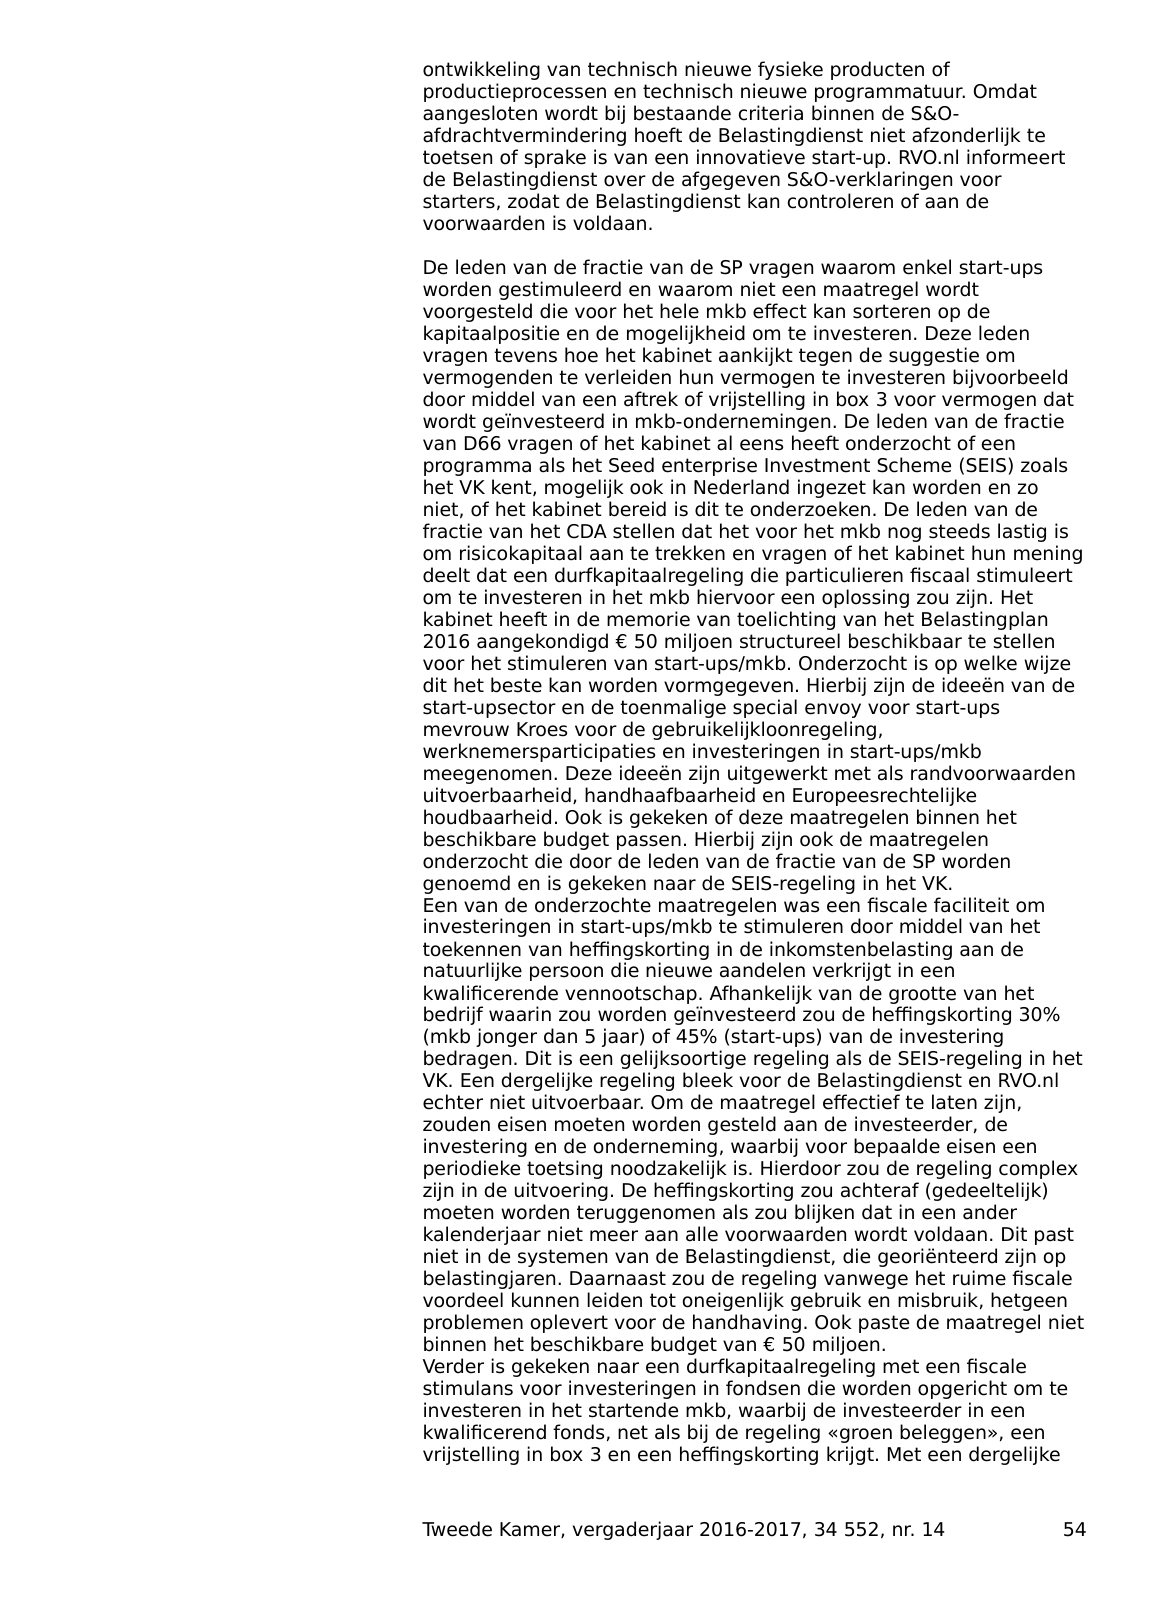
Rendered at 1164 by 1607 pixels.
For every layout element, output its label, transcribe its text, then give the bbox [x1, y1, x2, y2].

text Een van de onderzochte maatregelen was een fiscale faciliteit om investeringen in start-ups/mkb te stimuleren door middel van het toekennen van heffingskorting in de inkomstenbelasting aan de natuurlijke persoon die nieuwe aandelen verkrijgt in een kwalificerende vennootschap. Afhankelijk van de grootte van het bedrijf waarin zou worden geïnvesteerd zou de heffingskorting 30% (mkb jonger dan 5 jaar) of 45% (start-ups) van de investering bedragen. Dit is een gelijksoortige regeling als de SEIS-regeling in het VK. Een dergelijke regeling bleek voor de Belastingdienst en RVO.nl echter niet uitvoerbaar. Om de maatregel effectief te laten zijn, zouden eisen moeten worden gesteld aan de investeerder, de investering en de onderneming, waarbij voor bepaalde eisen een periodieke toetsing noodzakelijk is. Hierdoor zou de regeling complex zijn in de uitvoering. De heffingskorting zou achteraf (gedeeltelijk) moeten worden teruggenomen als zou blijken dat in een ander kalenderjaar niet meer aan alle voorwaarden wordt voldaan. Dit past niet in de systemen van de Belastingdienst, die georiënteerd zijn op belastingjaren. Daarnaast zou de regeling vanwege het ruime fiscale voordeel kunnen leiden tot oneigenlijk gebruik en misbruik, hetgeen problemen oplevert voor de handhaving. Ook paste de maatregel niet binnen het beschikbare budget van € 50 miljoen. [422, 894, 1087, 1356]
text ontwikkeling van technisch nieuwe fysieke producten of productieprocessen en technisch nieuwe programmatuur. Omdat aangesloten wordt bij bestaande criteria binnen de S&O-afdrachtvermindering hoeft de Belastingdienst niet afzonderlijk te toetsen of sprake is van een innovatieve start-up. RVO.nl informeert de Belastingdienst over de afgegeven S&O-verklaringen voor starters, zodat de Belastingdienst kan controleren of aan de voorwaarden is voldaan. [422, 59, 1087, 235]
text De leden van de fractie van de SP vragen waarom enkel start-ups worden gestimuleerd en waarom niet een maatregel wordt voorgesteld die voor het hele mkb effect kan sorteren op de kapitaalpositie en de mogelijkheid om te investeren. Deze leden vragen tevens hoe het kabinet aankijkt tegen de suggestie om vermogenden te verleiden hun vermogen te investeren bijvoorbeeld door middel van een aftrek of vrijstelling in box 3 voor vermogen dat wordt geïnvesteerd in mkb-ondernemingen. De leden van de fractie van D66 vragen of het kabinet al eens heeft onderzocht of een programma als het Seed enterprise Investment Scheme (SEIS) zoals het VK kent, mogelijk ook in Nederland ingezet kan worden en zo niet, of het kabinet bereid is dit te onderzoeken. De leden van de fractie van het CDA stellen dat het voor het mkb nog steeds lastig is om risicokapitaal aan te trekken en vragen of het kabinet hun mening deelt dat een durfkapitaalregeling die particulieren fiscaal stimuleert om te investeren in het mkb hiervoor een oplossing zou zijn. Het kabinet heeft in de memorie van toelichting van het Belastingplan 2016 aangekondigd € 50 miljoen structureel beschikbaar te stellen voor het stimuleren van start-ups/mkb. Onderzocht is op welke wijze dit het beste kan worden vormgegeven. Hierbij zijn de ideeën van de start-upsector en de toenmalige special envoy voor start-ups mevrouw Kroes voor de gebruikelijkloonregeling, werknemersparticipaties en investeringen in start-ups/mkb meegenomen. Deze ideeën zijn uitgewerkt met als randvoorwaarden uitvoerbaarheid, handhaafbaarheid en Europeesrechtelijke houdbaarheid. Ook is gekeken of deze maatregelen binnen het beschikbare budget passen. Hierbij zijn ook de maatregelen onderzocht die door de leden van de fractie van de SP worden genoemd en is gekeken naar de SEIS-regeling in het VK. [422, 257, 1087, 894]
text Verder is gekeken naar een durfkapitaalregeling met een fiscale stimulans voor investeringen in fondsen die worden opgericht om te investeren in het startende mkb, waarbij de investeerder in een kwalificerend fonds, net als bij de regeling «groen beleggen», een vrijstelling in box 3 en een heffingskorting krijgt. Met een dergelijke [422, 1356, 1087, 1466]
